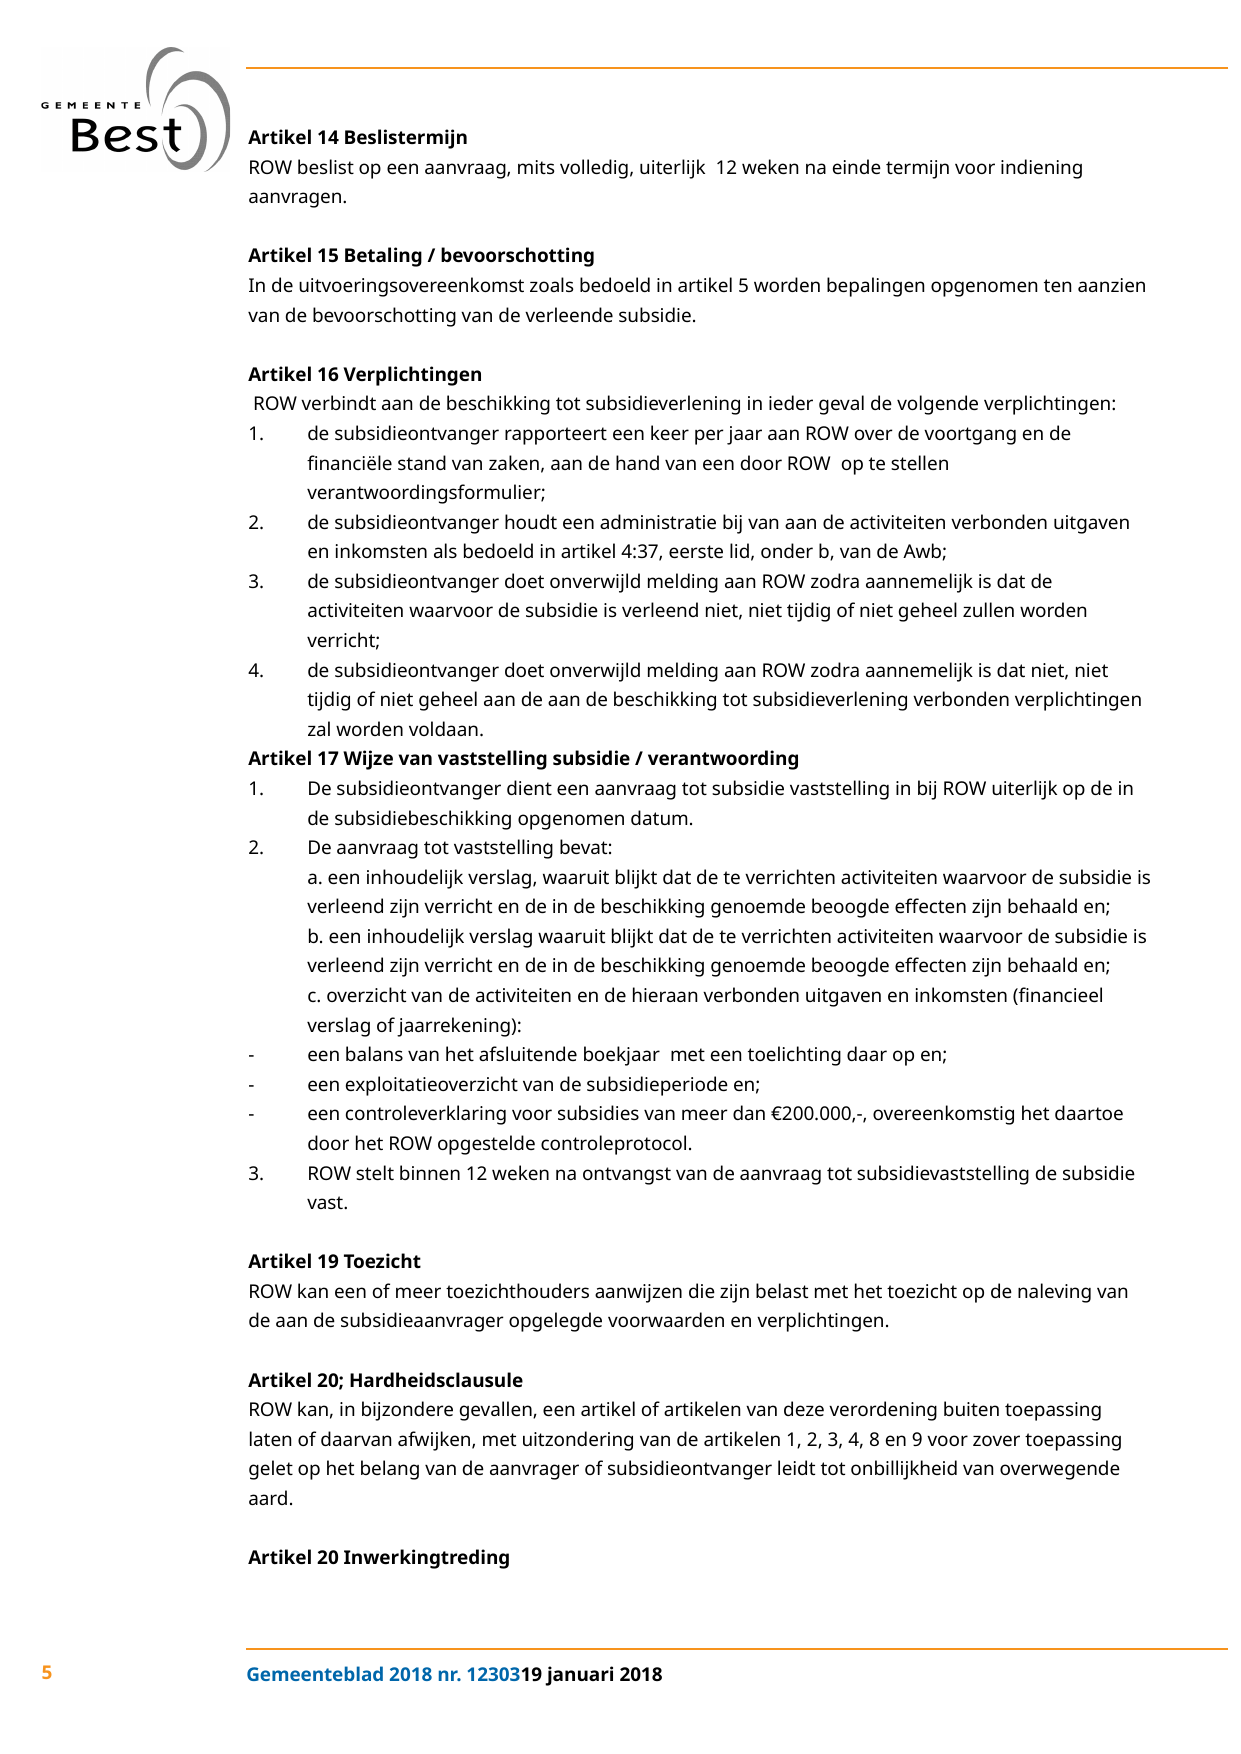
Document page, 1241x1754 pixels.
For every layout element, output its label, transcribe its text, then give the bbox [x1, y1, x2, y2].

list ROW stelt binnen 12 weken na ontvangst van de aanvraag tot subsidievaststelling de subsidie vast. [248, 1160, 1152, 1215]
list de subsidieontvanger doet onverwijld melding aan ROW zodra aannemelijk is dat niet, niet tijdig of niet geheel aan de aan de beschikking tot subsidieverlening verbonden verplichtingen zal worden voldaan. [248, 657, 1152, 742]
picture [41, 47, 231, 172]
text ROW kan, in bijzondere gevallen, een artikel of artikelen van deze verordening buiten toepassing laten of daarvan afwijken, met uitzondering van de artikelen 1, 2, 3, 4, 8 en 9 voor zover toepassing gelet op het belang van de aanvrager of subsidieontvanger leidt tot onbillijkheid van overwegende aard. [248, 1396, 1152, 1511]
text In de uitvoeringsovereenkomst zoals bedoeld in artikel 5 worden bepalingen opgenomen ten aanzien van de bevoorschotting van de verleende subsidie. [248, 272, 1152, 328]
list De subsidieontvanger dient een aanvraag tot subsidie vaststelling in bij ROW uiterlijk op de in de subsidiebeschikking opgenomen datum. [248, 775, 1152, 831]
list b. een inhoudelijk verslag waaruit blijkt dat de te verrichten activiteiten waarvoor de subsidie is verleend zijn verricht en de in de beschikking genoemde beoogde effecten zijn behaald en; [248, 923, 1152, 978]
text Artikel 14 Beslistermijn [248, 124, 1152, 150]
text Artikel 20; Hardheidsclausule [248, 1367, 1152, 1393]
text Artikel 15 Betaling / bevoorschotting [248, 243, 1152, 268]
list De aanvraag tot vaststelling bevat: [248, 834, 1152, 860]
text ROW beslist op een aanvraag, mits volledig, uiterlijk 12 weken na einde termijn voor indiening aanvragen. [248, 154, 1152, 209]
text Artikel 19 Toezicht [248, 1248, 1152, 1274]
list de subsidieontvanger rapporteert een keer per jaar aan ROW over de voortgang en de financiële stand van zaken, aan de hand van een door ROW op te stellen verantwoordingsformulier; [248, 420, 1152, 505]
text Artikel 16 Verplichtingen [248, 361, 1152, 387]
list de subsidieontvanger doet onverwijld melding aan ROW zodra aannemelijk is dat de activiteiten waarvoor de subsidie is verleend niet, niet tijdig of niet geheel zullen worden verricht; [248, 568, 1152, 653]
list de subsidieontvanger houdt een administratie bij van aan de activiteiten verbonden uitgaven en inkomsten als bedoeld in artikel 4:37, eerste lid, onder b, van de Awb; [248, 509, 1152, 564]
list een balans van het afsluitende boekjaar met een toelichting daar op en; [248, 1041, 1152, 1067]
list een exploitatieoverzicht van de subsidieperiode en; [248, 1071, 1152, 1097]
list a. een inhoudelijk verslag, waaruit blijkt dat de te verrichten activiteiten waarvoor de subsidie is verleend zijn verricht en de in de beschikking genoemde beoogde effecten zijn behaald en; [248, 864, 1152, 919]
text ROW verbindt aan de beschikking tot subsidieverlening in ieder geval de volgende verplichtingen: [248, 391, 1152, 416]
list c. overzicht van de activiteiten en de hieraan verbonden uitgaven en inkomsten (financieel verslag of jaarrekening): [248, 982, 1152, 1038]
text Artikel 17 Wijze van vaststelling subsidie / verantwoording [248, 746, 1152, 771]
text Artikel 20 Inwerkingtreding [248, 1544, 1152, 1570]
list een controleverklaring voor subsidies van meer dan €200.000,-, overeenkomstig het daartoe door het ROW opgestelde controleprotocol. [248, 1101, 1152, 1156]
text ROW kan een of meer toezichthouders aanwijzen die zijn belast met het toezicht op de naleving van de aan de subsidieaanvrager opgelegde voorwaarden en verplichtingen. [248, 1278, 1152, 1333]
